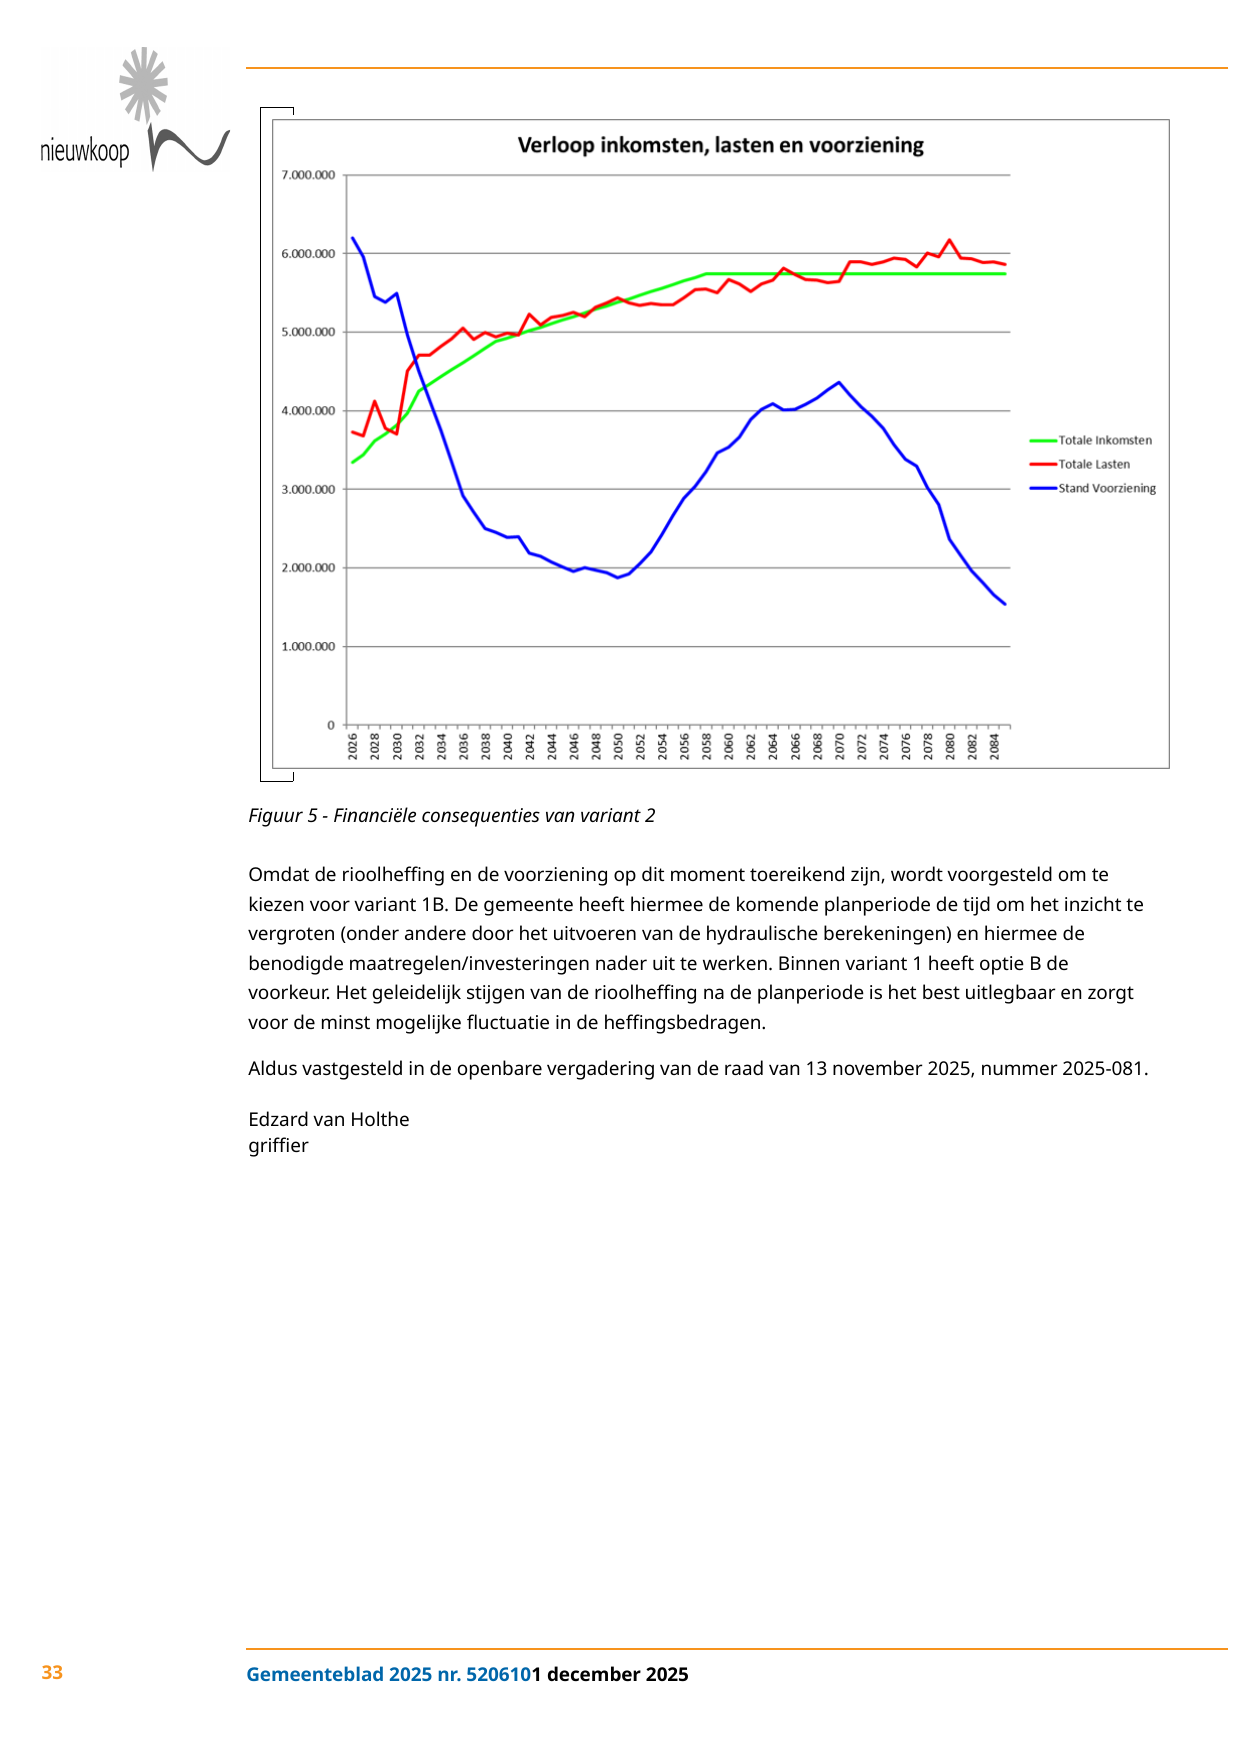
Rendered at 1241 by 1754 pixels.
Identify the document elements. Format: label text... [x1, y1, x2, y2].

text Figuur 5 - Financiële consequenties van variant 2 [248, 802, 1152, 828]
text Aldus vastgesteld in de openbare vergadering van de raad van 13 november 2025, nummer 2025-081. [248, 1055, 1152, 1080]
picture [268, 115, 1173, 772]
text griffier [248, 1132, 1152, 1158]
text Edzard van Holthe [248, 1106, 1152, 1132]
picture [41, 47, 231, 172]
text Omdat de rioolheffing en de voorziening op dit moment toereikend zijn, wordt voorgesteld om te kiezen voor variant 1B. De gemeente heeft hiermee de komende planperiode de tijd om het inzicht te vergroten (onder andere door het uitvoeren van de hydraulische berekeningen) en hiermee de benodigde maatregelen/investeringen nader uit te werken. Binnen variant 1 heeft optie B de voorkeur. Het geleidelijk stijgen van de rioolheffing na de planperiode is het best uitlegbaar en zorgt voor de minst mogelijke fluctuatie in de heffingsbedragen. [248, 861, 1152, 1035]
